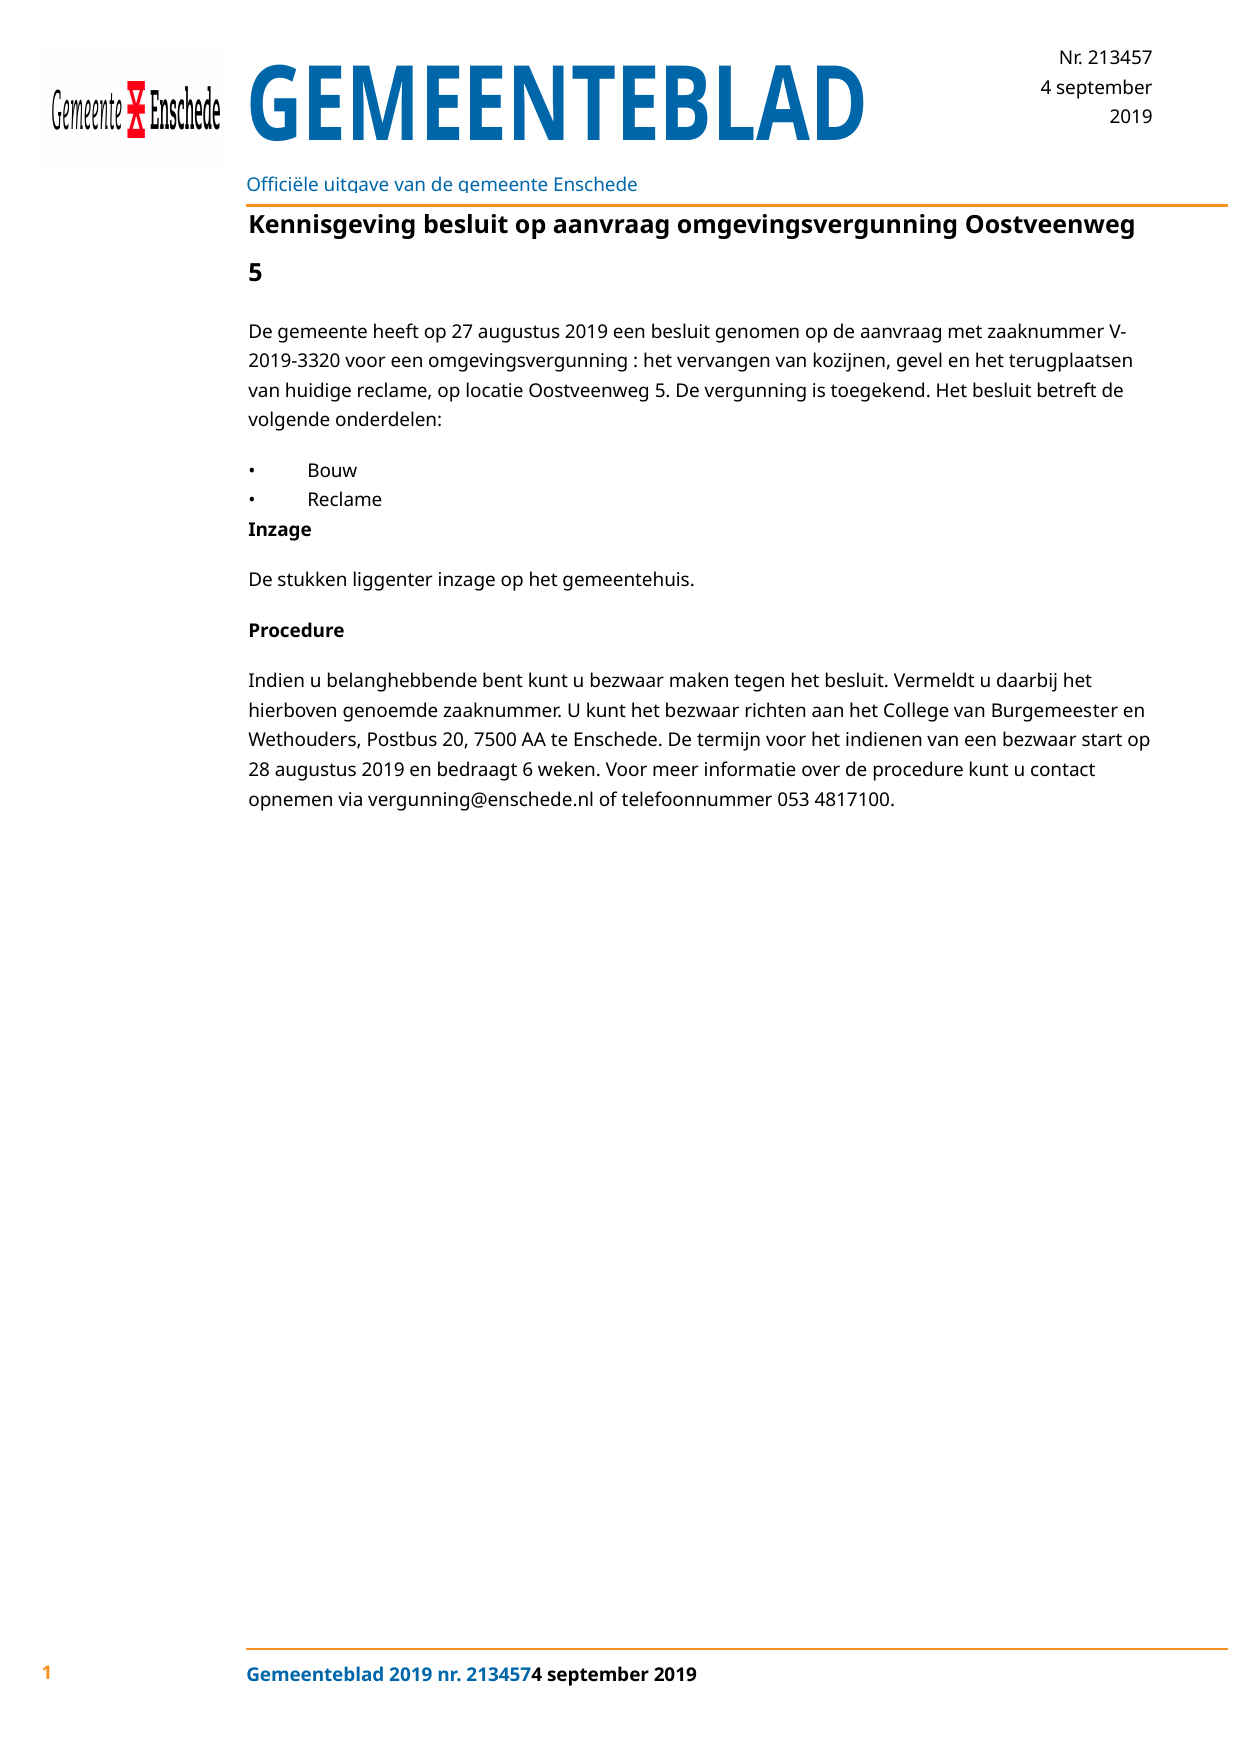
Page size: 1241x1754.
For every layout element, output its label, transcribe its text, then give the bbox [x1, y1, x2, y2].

text De gemeente heeft op 27 augustus 2019 een besluit genomen op de aanvraag met zaaknummer V-2019-3320 voor een omgevingsvergunning : het vervangen van kozijnen, gevel en het terugplaatsen van huidige reclame, op locatie Oostveenweg 5. De vergunning is toegekend. Het besluit betreft de volgende onderdelen: [248, 318, 1152, 432]
text Inzage [248, 516, 1152, 542]
picture [41, 47, 231, 172]
text De stukken liggenter inzage op het gemeentehuis. [248, 567, 1152, 592]
text Indien u belanghebbende bent kunt u bezwaar maken tegen het besluit. Vermeldt u daarbij het hierboven genoemde zaaknummer. U kunt het bezwaar richten aan het College van Burgemees­ter en Wethouders, Postbus 20, 7500 AA te Enschede. De termijn voor het indienen van een bezwaar start op 28 augustus 2019 en bedraagt 6 weken. Voor meer informatie over de procedure kunt u contact opnemen via vergunning@enschede.nl of telefoonnummer 053 4817100. [248, 667, 1152, 812]
text Kennisgeving besluit op aanvraag omgevingsvergunning Oostveenweg 5 [248, 207, 1152, 288]
text Procedure [248, 617, 1152, 643]
list Bouw [248, 457, 1152, 483]
list Reclame [248, 487, 1152, 512]
